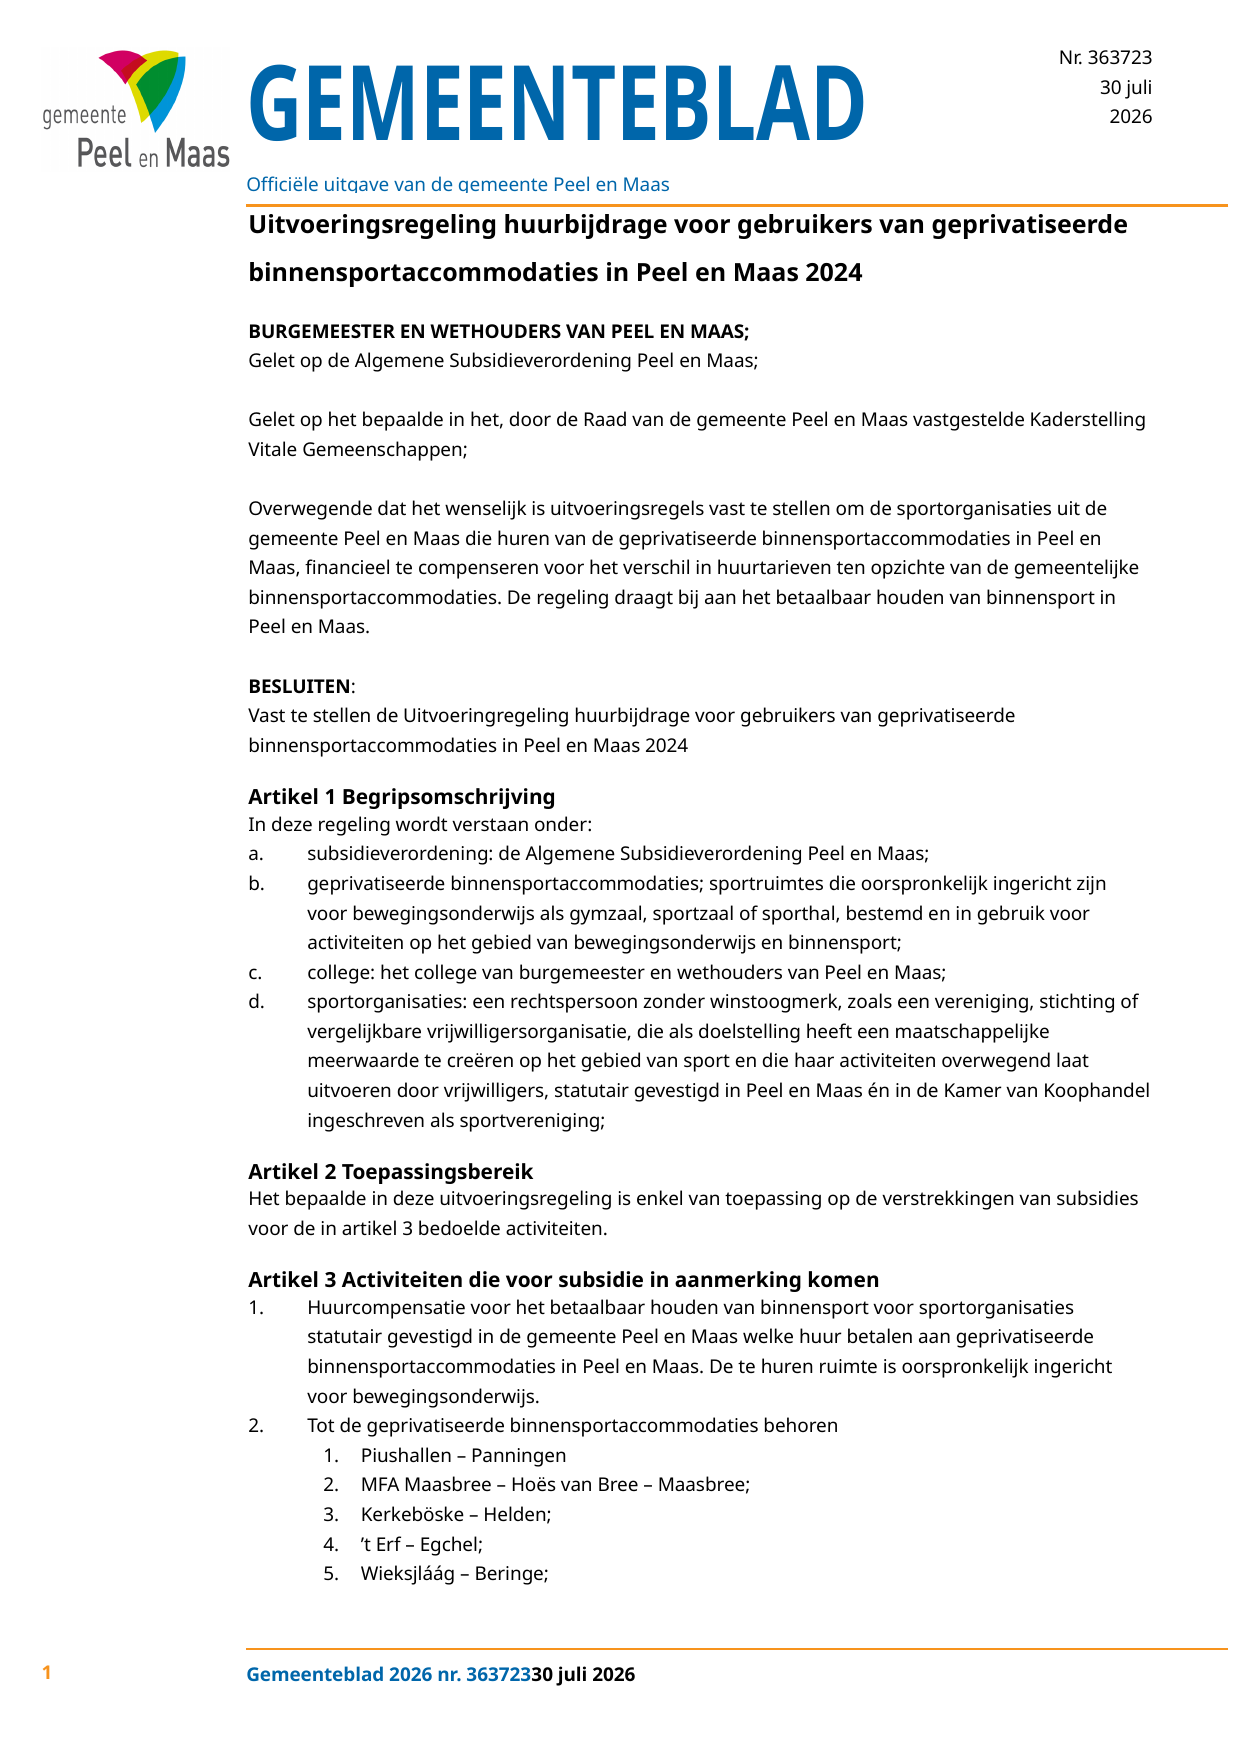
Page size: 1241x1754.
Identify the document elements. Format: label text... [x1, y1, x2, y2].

list MFA Maasbree – Hoës van Bree – Maasbree; [323, 1472, 1152, 1497]
text Gelet op de Algemene Subsidieverordening Peel en Maas; [248, 347, 1152, 373]
list subsidieverordening: de Algemene Subsidieverordening Peel en Maas; [248, 841, 1152, 866]
text In deze regeling wordt verstaan onder: [248, 811, 1152, 837]
text Gelet op het bepaalde in het, door de Raad van de gemeente Peel en Maas vastgestelde Kaderstelling Vitale Gemeenschappen; [248, 407, 1152, 462]
list Kerkeböske – Helden; [323, 1501, 1152, 1527]
list sportorganisaties: een rechtspersoon zonder winstoogmerk, zoals een vereniging, stichting of vergelijkbare vrijwilligersorganisatie, die als doelstelling heeft een maatschappelijke meerwaarde te creëren op het gebied van sport en die haar activiteiten overwegend laat uitvoeren door vrijwilligers, statutair gevestigd in Peel en Maas én in de Kamer van Koophandel ingeschreven als sportvereniging; [248, 988, 1152, 1132]
text Het bepaalde in deze uitvoeringsregeling is enkel van toepassing op de verstrekkingen van subsidies voor de in artikel 3 bedoelde activiteiten. [248, 1186, 1152, 1241]
list Huurcompensatie voor het betaalbaar houden van binnensport voor sportorganisaties statutair gevestigd in de gemeente Peel en Maas welke huur betalen aan geprivatiseerde binnensportaccommodaties in Peel en Maas. De te huren ruimte is oorspronkelijk ingericht voor bewegingsonderwijs. [248, 1294, 1152, 1408]
list Tot de geprivatiseerde binnensportaccommodaties behoren [248, 1412, 1152, 1438]
text BURGEMEESTER EN WETHOUDERS VAN PEEL EN MAAS; [248, 318, 1152, 344]
list Wieksjláág – Beringe; [323, 1560, 1152, 1586]
list ’t Erf – Egchel; [323, 1531, 1152, 1556]
list geprivatiseerde binnensportaccommodaties; sportruimtes die oorspronkelijk ingericht zijn voor bewegingsonderwijs als gymzaal, sportzaal of sporthal, bestemd en in gebruik voor activiteiten op het gebied van bewegingsonderwijs en binnensport; [248, 870, 1152, 955]
list Piushallen – Panningen [323, 1442, 1152, 1468]
text Overwegende dat het wenselijk is uitvoeringsregels vast te stellen om de sportorganisaties uit de gemeente Peel en Maas die huren van de geprivatiseerde binnensportaccommodaties in Peel en Maas, financieel te compenseren voor het verschil in huurtarieven ten opzichte van de gemeentelijke binnensportaccommodaties. De regeling draagt bij aan het betaalbaar houden van binnensport in Peel en Maas. [248, 495, 1152, 639]
text Vast te stellen de Uitvoeringregeling huurbijdrage voor gebruikers van geprivatiseerde binnensportaccommodaties in Peel en Maas 2024 [248, 702, 1152, 758]
list college: het college van burgemeester en wethouders van Peel en Maas; [248, 959, 1152, 984]
text Artikel 3 Activiteiten die voor subsidie in aanmerking komen [248, 1266, 1152, 1294]
text Uitvoeringsregeling huurbijdrage voor gebruikers van geprivatiseerde binnensportaccommodaties in Peel en Maas 2024 [248, 207, 1152, 288]
text BESLUITEN: [248, 673, 1152, 699]
text Artikel 2 Toepassingsbereik [248, 1157, 1152, 1186]
text Artikel 1 Begripsomschrijving [248, 782, 1152, 811]
picture [41, 47, 231, 172]
